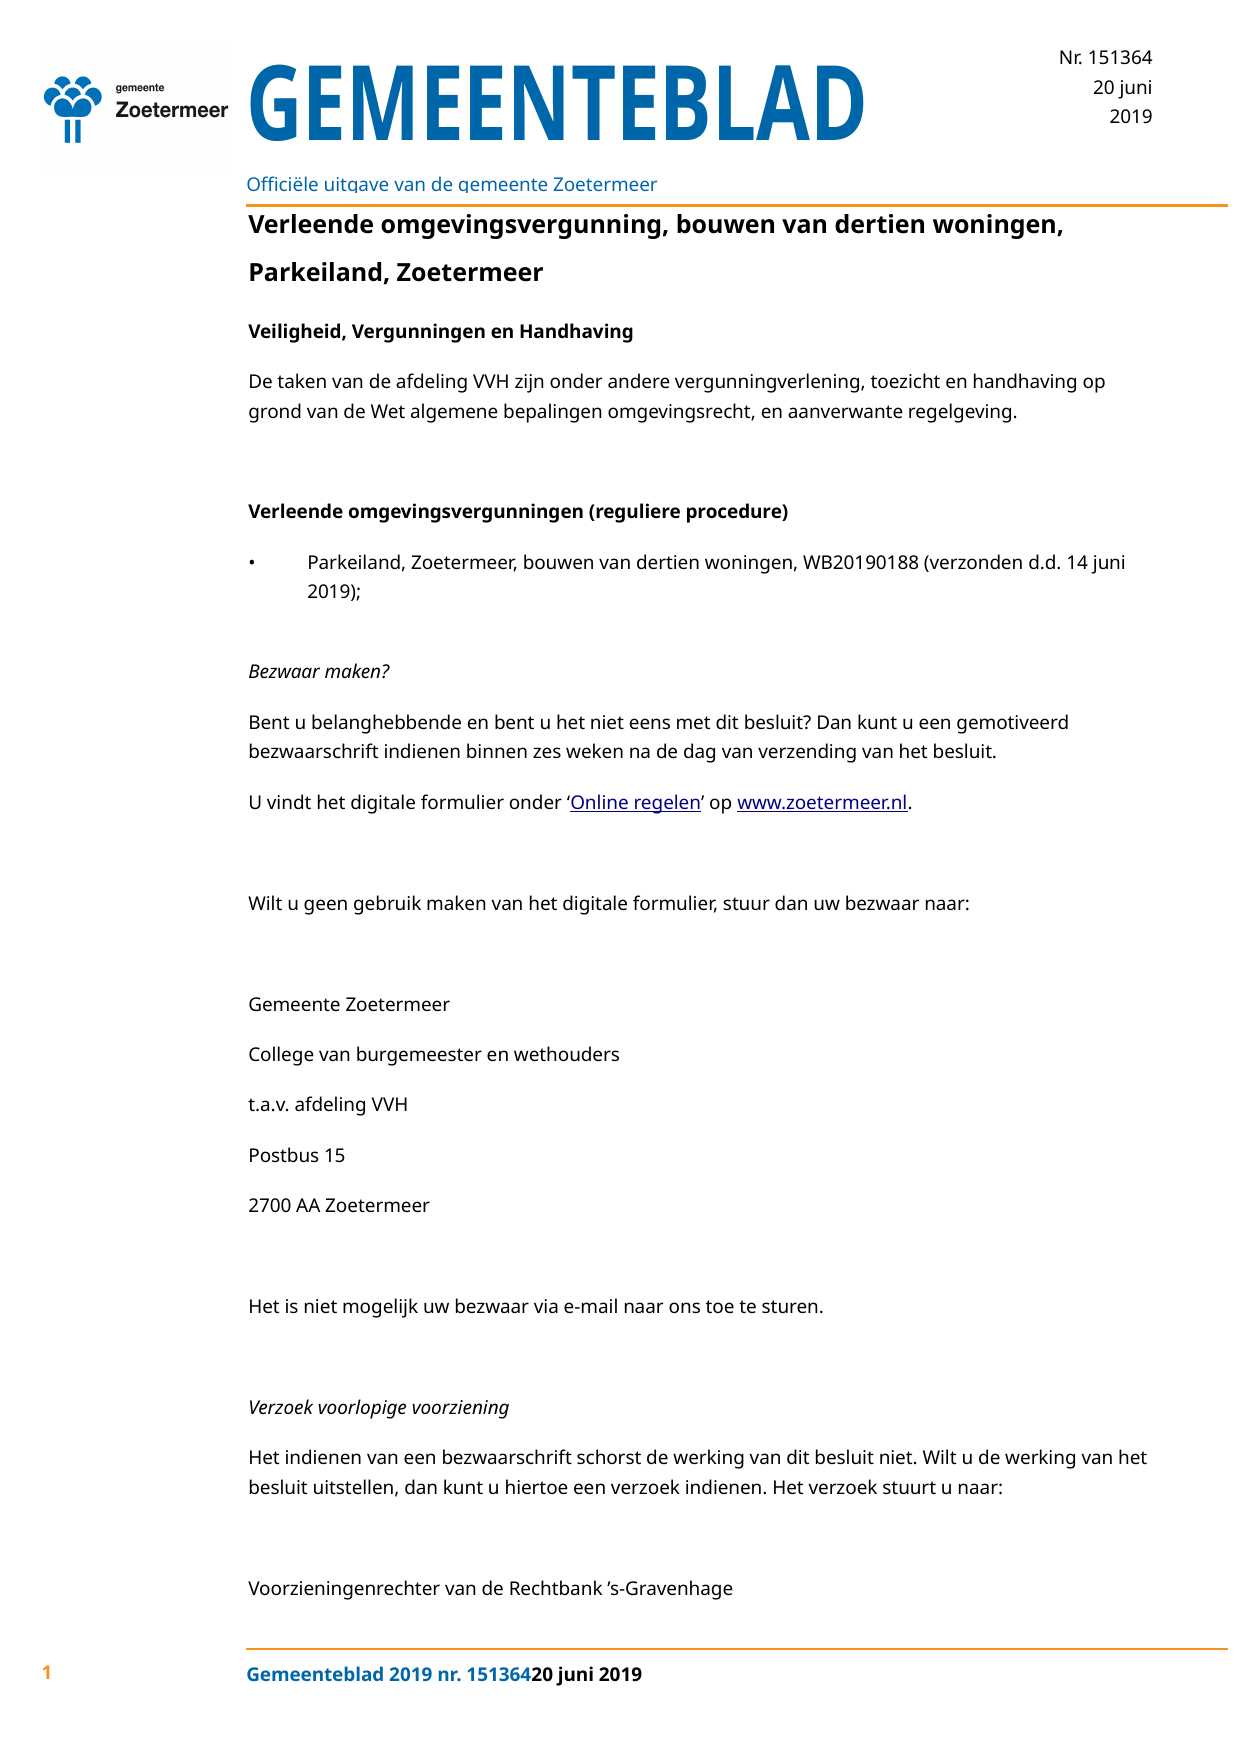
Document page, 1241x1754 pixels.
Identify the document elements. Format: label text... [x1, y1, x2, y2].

text Gemeente Zoetermeer [248, 991, 1152, 1017]
text Verzoek voorlopige voorziening [248, 1394, 1152, 1420]
text Het indienen van een bezwaarschrift schorst de werking van dit besluit niet. Wilt u de werking van het besluit uitstellen, dan kunt u hiertoe een verzoek indienen. Het verzoek stuurt u naar: [248, 1444, 1152, 1500]
text Bent u belanghebbende en bent u het niet eens met dit besluit? Dan kunt u een gemotiveerd bezwaarschrift indienen binnen zes weken na de dag van verzending van het besluit. [248, 709, 1152, 764]
text Bezwaar maken? [248, 659, 1152, 684]
text Verleende omgevingsvergunning, bouwen van dertien woningen, Parkeiland, Zoetermeer [248, 207, 1152, 288]
list Parkeiland, Zoetermeer, bouwen van dertien woningen, WB20190188 (verzonden d.d. 14 juni 2019); [248, 549, 1152, 604]
text Verleende omgevingsvergunningen (reguliere procedure) [248, 499, 1152, 524]
text U vindt het digitale formulier onder ‘Online regelen’ op www.zoetermeer.nl. [248, 789, 1152, 815]
text Wilt u geen gebruik maken van het digitale formulier, stuur dan uw bezwaar naar: [248, 890, 1152, 916]
text Het is niet mogelijk uw bezwaar via e-mail naar ons toe te sturen. [248, 1293, 1152, 1319]
text Postbus 15 [248, 1142, 1152, 1168]
text Voorzieningenrechter van de Rechtbank ’s-Gravenhage [248, 1575, 1152, 1601]
picture [41, 47, 231, 172]
text Veiligheid, Vergunningen en Handhaving [248, 318, 1152, 344]
text College van burgemeester en wethouders [248, 1041, 1152, 1067]
text t.a.v. afdeling VVH [248, 1092, 1152, 1117]
text 2700 AA Zoetermeer [248, 1192, 1152, 1218]
text De taken van de afdeling VVH zijn onder andere vergunningverlening, toezicht en handhaving op grond van de Wet algemene bepalingen omgevingsrecht, en aanverwante regelgeving. [248, 368, 1152, 424]
